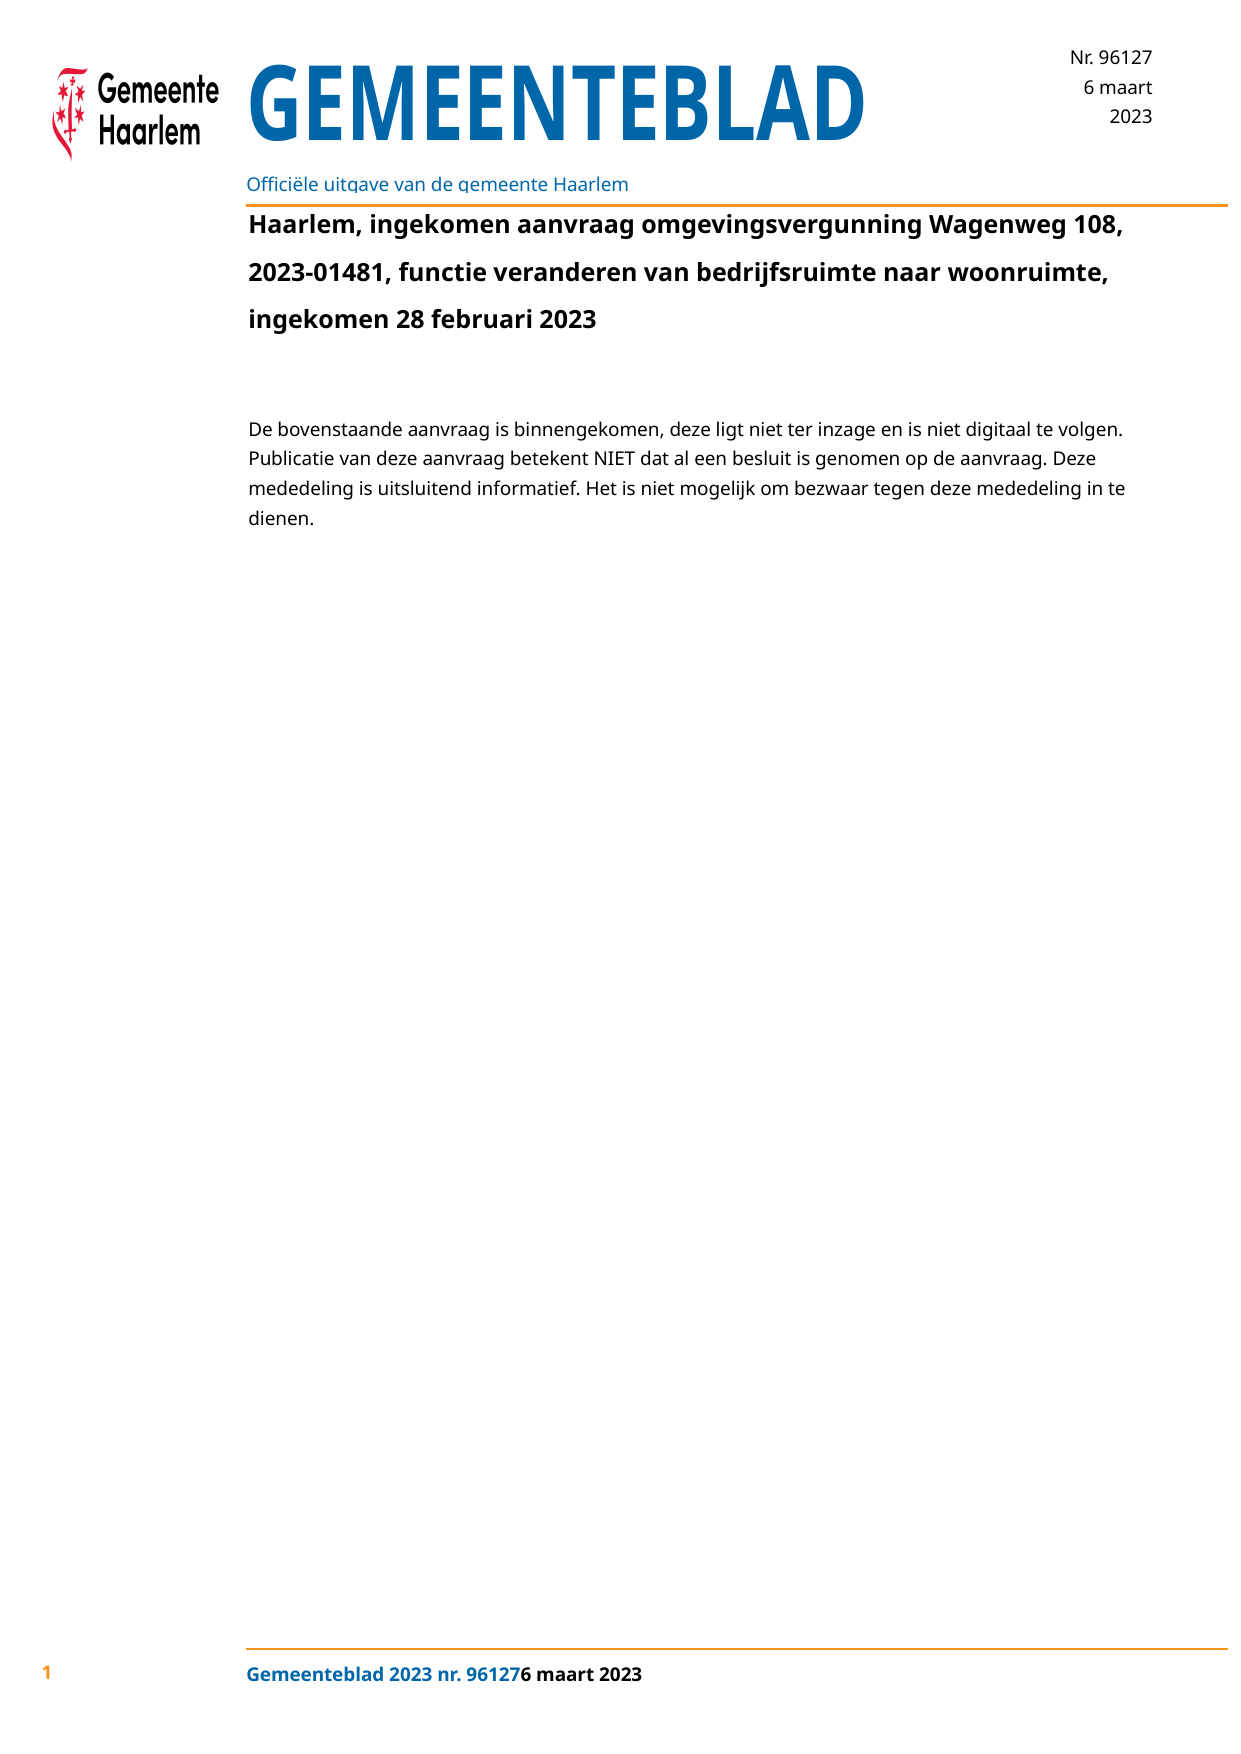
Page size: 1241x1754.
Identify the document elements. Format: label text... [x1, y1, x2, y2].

picture [41, 47, 231, 172]
text Haarlem, ingekomen aanvraag omgevingsvergunning Wagenweg 108, 2023-01481, functie veranderen van bedrijfsruimte naar woonruimte, ingekomen 28 februari 2023 [248, 207, 1152, 336]
text De bovenstaande aanvraag is binnengekomen, deze ligt niet ter inzage en is niet digitaal te volgen. Publicatie van deze aanvraag betekent NIET dat al een besluit is genomen op de aanvraag. Deze mededeling is uitsluitend informatief. Het is niet mogelijk om bezwaar tegen deze mededeling in te dienen. [248, 416, 1152, 530]
